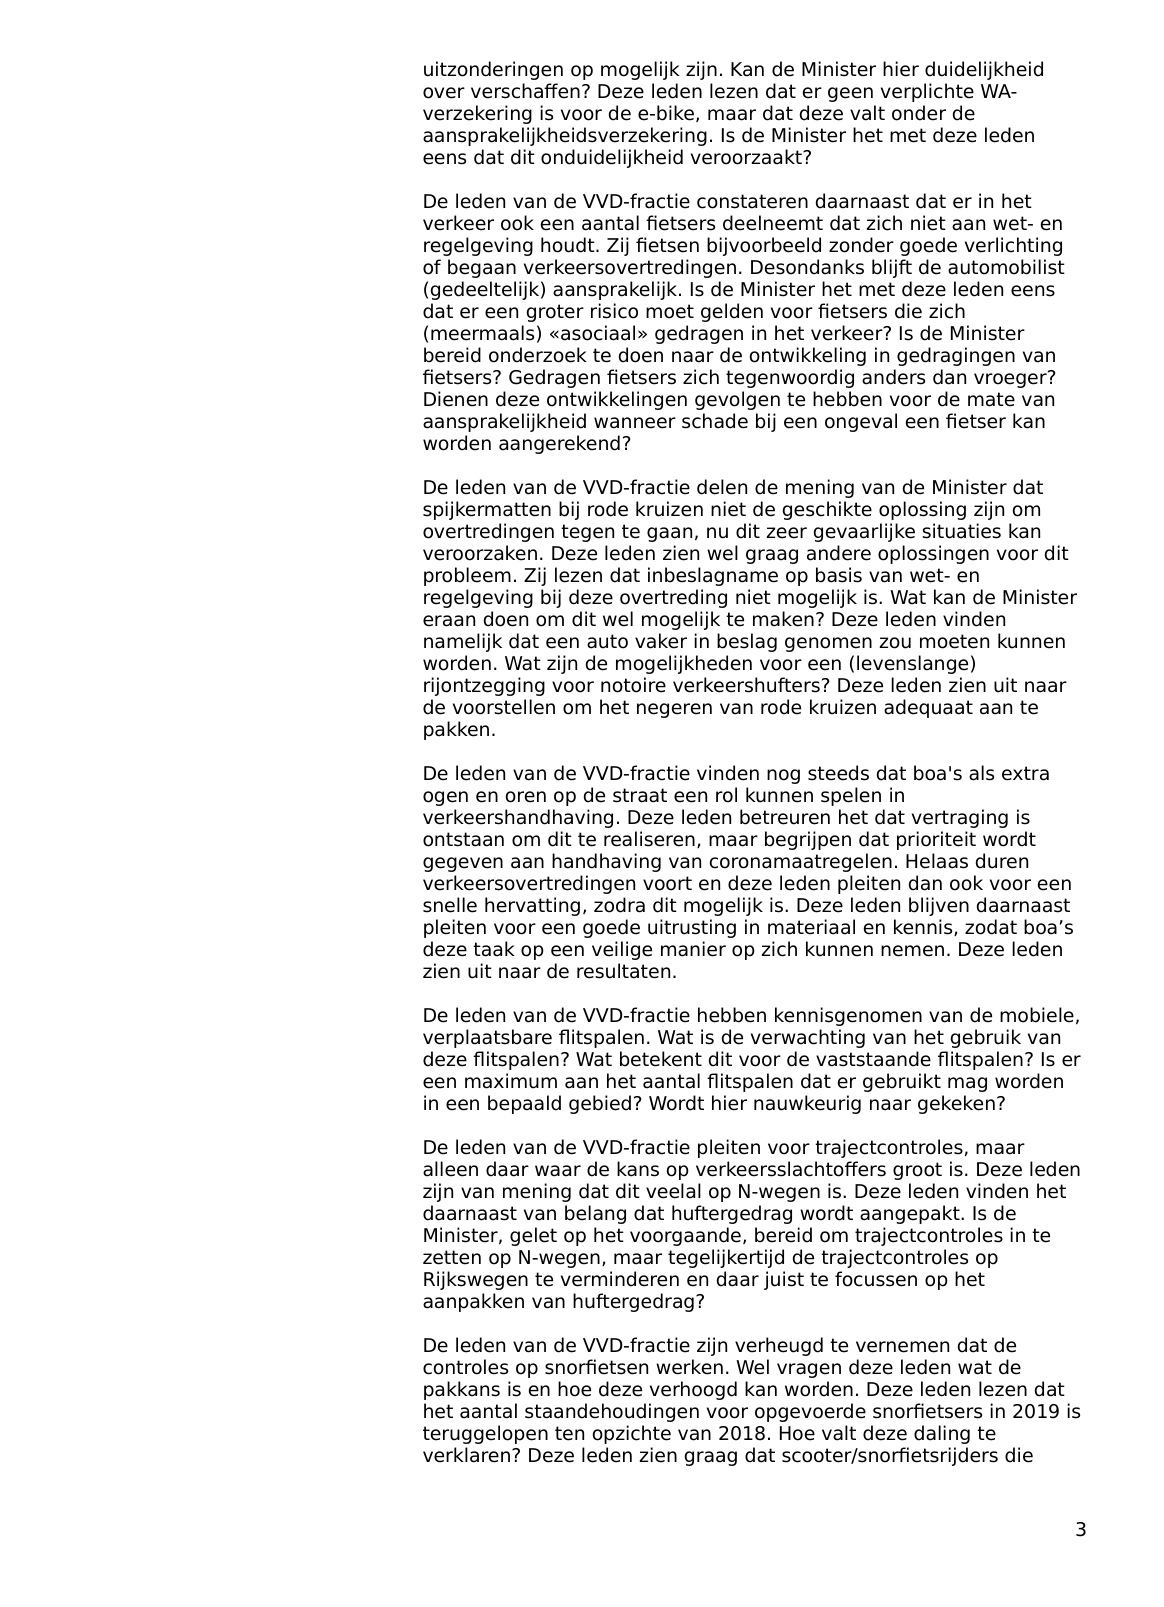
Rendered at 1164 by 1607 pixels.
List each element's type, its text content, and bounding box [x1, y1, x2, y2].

text uitzonderingen op mogelijk zijn. Kan de Minister hier duidelijkheid over verschaffen? Deze leden lezen dat er geen verplichte WA-verzekering is voor de e-bike, maar dat deze valt onder de aansprakelijkheidsverzekering. Is de Minister het met deze leden eens dat dit onduidelijkheid veroorzaakt? [422, 59, 1087, 169]
text De leden van de VVD-fractie zijn verheugd te vernemen dat de controles op snorfietsen werken. Wel vragen deze leden wat de pakkans is en hoe deze verhoogd kan worden. Deze leden lezen dat het aantal staandehoudingen voor opgevoerde snorfietsers in 2019 is teruggelopen ten opzichte van 2018. Hoe valt deze daling te verklaren? Deze leden zien graag dat scooter/snorfietsrijders die [422, 1335, 1087, 1467]
text De leden van de VVD-fractie pleiten voor trajectcontroles, maar alleen daar waar de kans op verkeersslachtoffers groot is. Deze leden zijn van mening dat dit veelal op N-wegen is. Deze leden vinden het daarnaast van belang dat huftergedrag wordt aangepakt. Is de Minister, gelet op het voorgaande, bereid om trajectcontroles in te zetten op N-wegen, maar tegelijkertijd de trajectcontroles op Rijkswegen te verminderen en daar juist te focussen op het aanpakken van huftergedrag? [422, 1137, 1087, 1313]
text De leden van de VVD-fractie hebben kennisgenomen van de mobiele, verplaatsbare flitspalen. Wat is de verwachting van het gebruik van deze flitspalen? Wat betekent dit voor de vaststaande flitspalen? Is er een maximum aan het aantal flitspalen dat er gebruikt mag worden in een bepaald gebied? Wordt hier nauwkeurig naar gekeken? [422, 1005, 1087, 1115]
text De leden van de VVD-fractie constateren daarnaast dat er in het verkeer ook een aantal fietsers deelneemt dat zich niet aan wet- en regelgeving houdt. Zij fietsen bijvoorbeeld zonder goede verlichting of begaan verkeersovertredingen. Desondanks blijft de automobilist (gedeeltelijk) aansprakelijk. Is de Minister het met deze leden eens dat er een groter risico moet gelden voor fietsers die zich (meermaals) «asociaal» gedragen in het verkeer? Is de Minister bereid onderzoek te doen naar de ontwikkeling in gedragingen van fietsers? Gedragen fietsers zich tegenwoordig anders dan vroeger? Dienen deze ontwikkelingen gevolgen te hebben voor de mate van aansprakelijkheid wanneer schade bij een ongeval een fietser kan worden aangerekend? [422, 191, 1087, 455]
text De leden van de VVD-fractie vinden nog steeds dat boa's als extra ogen en oren op de straat een rol kunnen spelen in verkeershandhaving. Deze leden betreuren het dat vertraging is ontstaan om dit te realiseren, maar begrijpen dat prioriteit wordt gegeven aan handhaving van coronamaatregelen. Helaas duren verkeersovertredingen voort en deze leden pleiten dan ook voor een snelle hervatting, zodra dit mogelijk is. Deze leden blijven daarnaast pleiten voor een goede uitrusting in materiaal en kennis, zodat boa’s deze taak op een veilige manier op zich kunnen nemen. Deze leden zien uit naar de resultaten. [422, 763, 1087, 983]
text De leden van de VVD-fractie delen de mening van de Minister dat spijkermatten bij rode kruizen niet de geschikte oplossing zijn om overtredingen tegen te gaan, nu dit zeer gevaarlijke situaties kan veroorzaken. Deze leden zien wel graag andere oplossingen voor dit probleem. Zij lezen dat inbeslagname op basis van wet- en regelgeving bij deze overtreding niet mogelijk is. Wat kan de Minister eraan doen om dit wel mogelijk te maken? Deze leden vinden namelijk dat een auto vaker in beslag genomen zou moeten kunnen worden. Wat zijn de mogelijkheden voor een (levenslange) rijontzegging voor notoire verkeershufters? Deze leden zien uit naar de voorstellen om het negeren van rode kruizen adequaat aan te pakken. [422, 477, 1087, 741]
